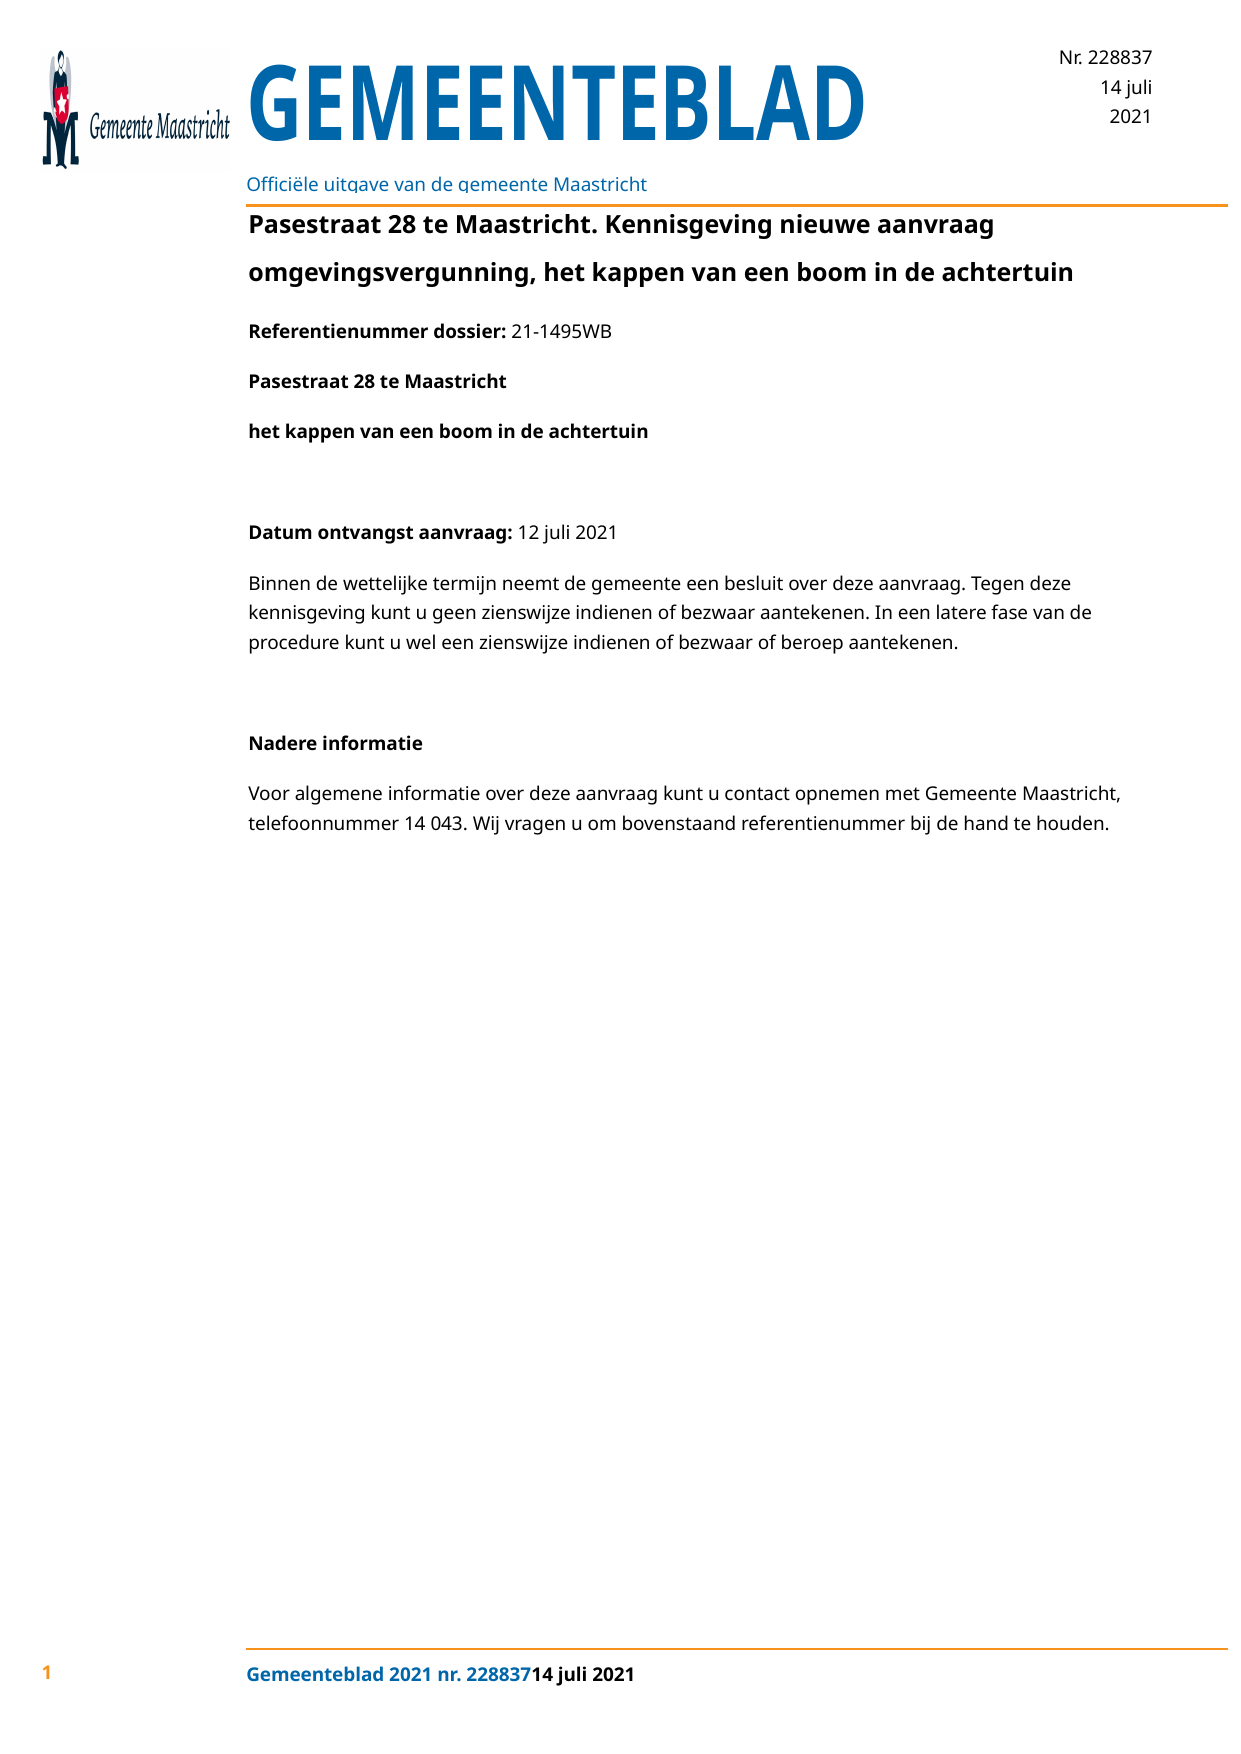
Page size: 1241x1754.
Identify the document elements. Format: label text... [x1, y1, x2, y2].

text Binnen de wettelijke termijn neemt de gemeente een besluit over deze aanvraag. Tegen deze kennisgeving kunt u geen zienswijze indienen of bezwaar aantekenen. In een latere fase van de procedure kunt u wel een zienswijze indienen of bezwaar of beroep aantekenen. [248, 570, 1152, 655]
text Pasestraat 28 te Maastricht [248, 368, 1152, 394]
picture [41, 47, 231, 172]
text Datum ontvangst aanvraag: 12 juli 2021 [248, 519, 1152, 545]
text Pasestraat 28 te Maastricht. Kennisgeving nieuwe aanvraag omgevingsvergunning, het kappen van een boom in de achtertuin [248, 207, 1152, 288]
text Voor algemene informatie over deze aanvraag kunt u contact opnemen met Gemeente Maastricht, telefoonnummer 14 043. Wij vragen u om bovenstaand referentienummer bij de hand te houden. [248, 780, 1152, 836]
text het kappen van een boom in de achtertuin [248, 419, 1152, 444]
text Nadere informatie [248, 730, 1152, 756]
text Referentienummer dossier: 21-1495WB [248, 318, 1152, 344]
